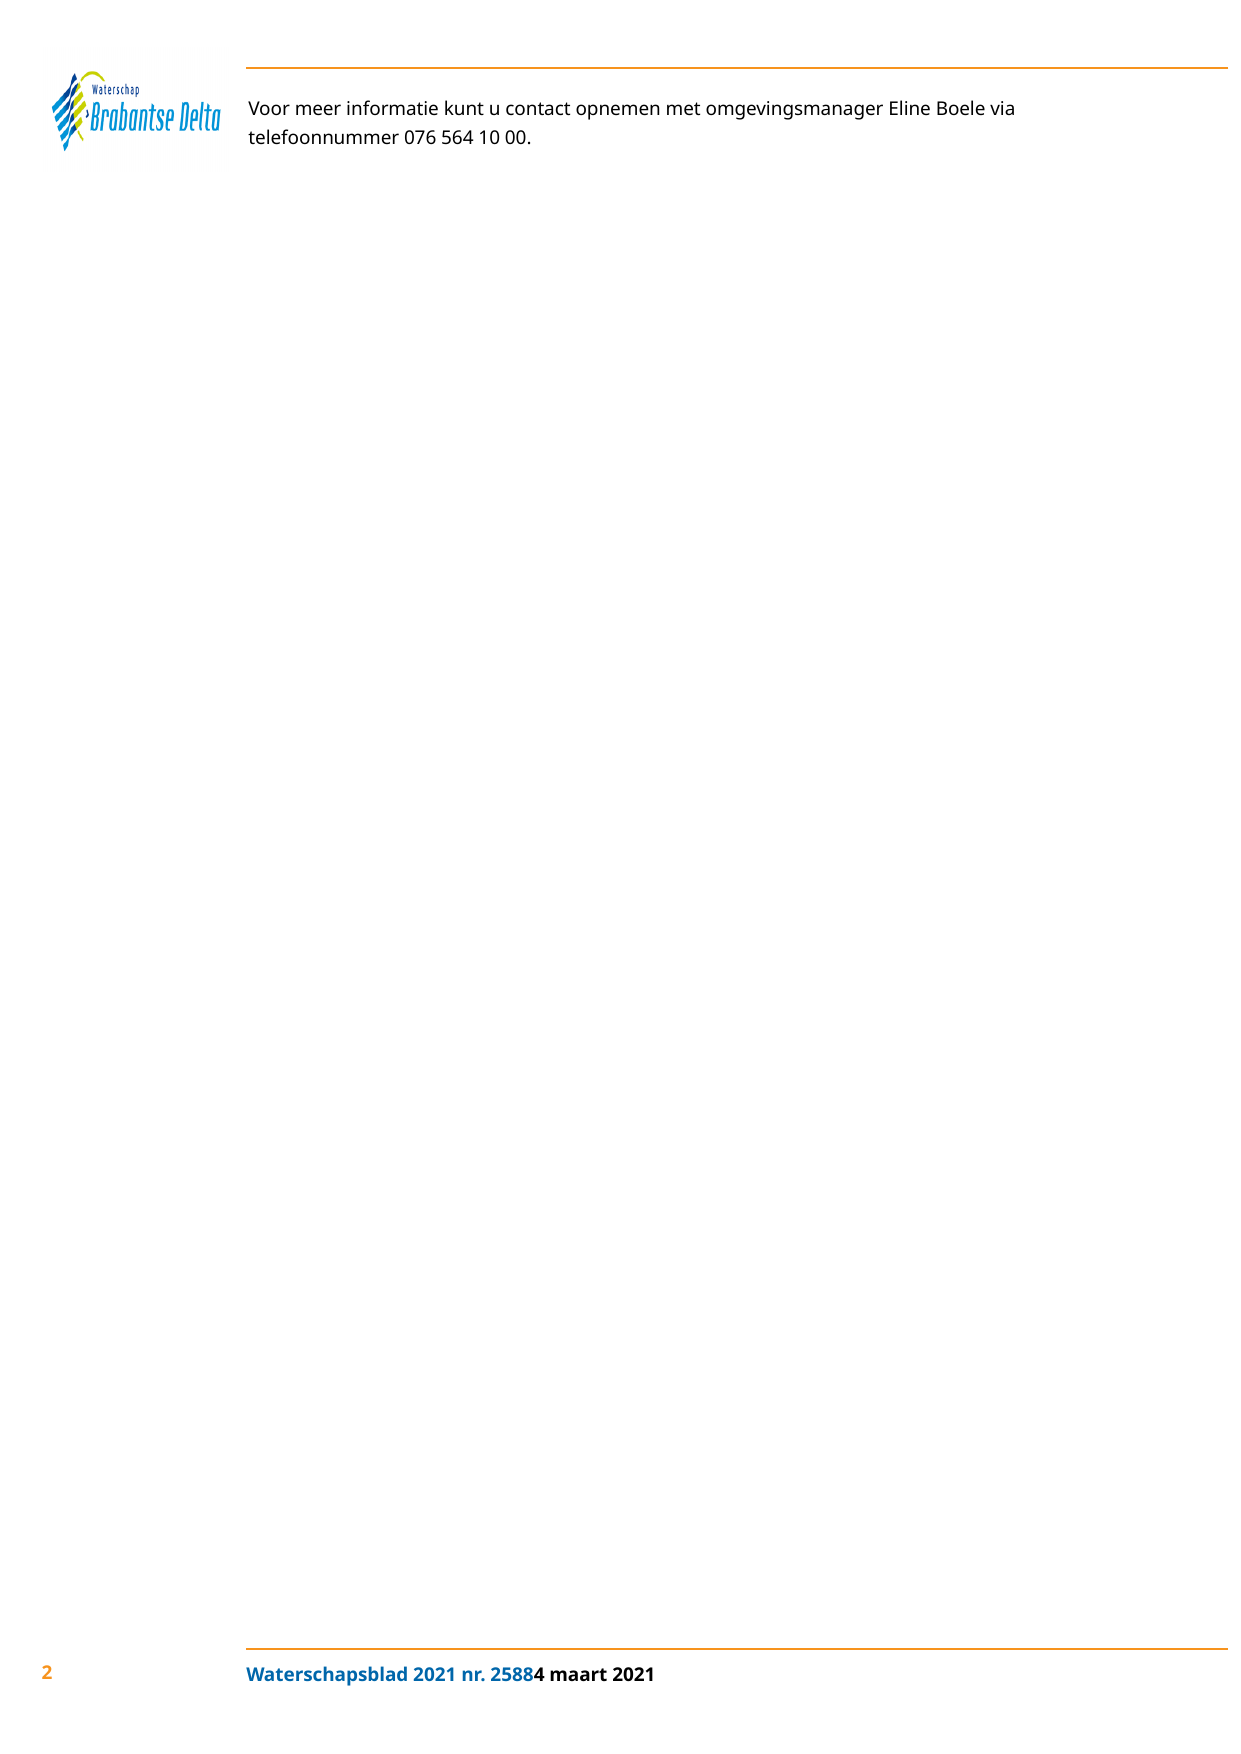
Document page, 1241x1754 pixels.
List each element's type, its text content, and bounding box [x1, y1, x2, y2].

picture [41, 47, 231, 172]
text Voor meer informatie kunt u contact opnemen met omgevingsmanager Eline Boele via telefoonnummer 076 564 10 00. [248, 95, 1152, 150]
